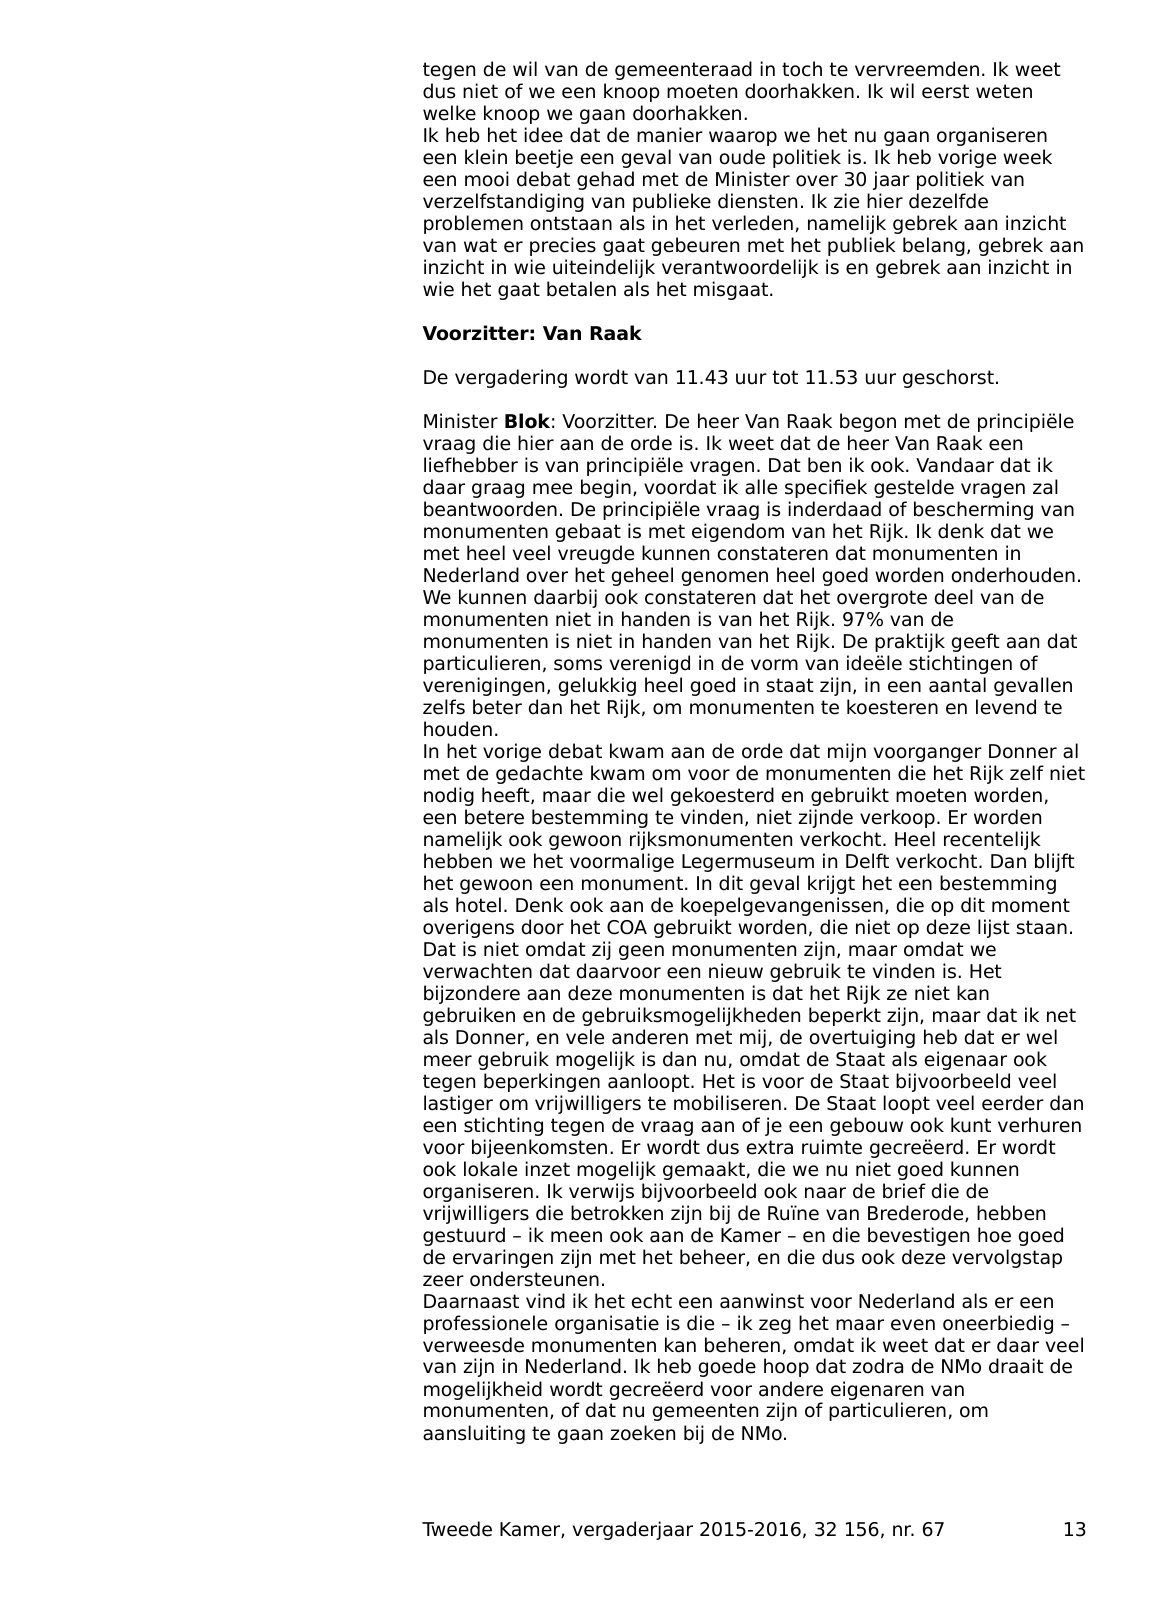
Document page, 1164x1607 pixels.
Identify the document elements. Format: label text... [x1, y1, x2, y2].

text Minister Blok: Voorzitter. De heer Van Raak begon met de principiële vraag die hier aan de orde is. Ik weet dat de heer Van Raak een liefhebber is van principiële vragen. Dat ben ik ook. Vandaar dat ik daar graag mee begin, voordat ik alle specifiek gestelde vragen zal beantwoorden. De principiële vraag is inderdaad of bescherming van monumenten gebaat is met eigendom van het Rijk. Ik denk dat we met heel veel vreugde kunnen constateren dat monumenten in Nederland over het geheel genomen heel goed worden onderhouden. We kunnen daarbij ook constateren dat het overgrote deel van de monumenten niet in handen is van het Rijk. 97% van de monumenten is niet in handen van het Rijk. De praktijk geeft aan dat particulieren, soms verenigd in de vorm van ideële stichtingen of verenigingen, gelukkig heel goed in staat zijn, in een aantal gevallen zelfs beter dan het Rijk, om monumenten te koesteren en levend te houden. [422, 411, 1087, 741]
subtitle Voorzitter: Van Raak [422, 323, 1087, 345]
text Daarnaast vind ik het echt een aanwinst voor Nederland als er een professionele organisatie is die – ik zeg het maar even oneerbiedig – verweesde monumenten kan beheren, omdat ik weet dat er daar veel van zijn in Nederland. Ik heb goede hoop dat zodra de NMo draait de mogelijkheid wordt gecreëerd voor andere eigenaren van monumenten, of dat nu gemeenten zijn of particulieren, om aansluiting te gaan zoeken bij de NMo. [422, 1291, 1087, 1444]
text In het vorige debat kwam aan de orde dat mijn voorganger Donner al met de gedachte kwam om voor de monumenten die het Rijk zelf niet nodig heeft, maar die wel gekoesterd en gebruikt moeten worden, een betere bestemming te vinden, niet zijnde verkoop. Er worden namelijk ook gewoon rijksmonumenten verkocht. Heel recentelijk hebben we het voormalige Legermuseum in Delft verkocht. Dan blijft het gewoon een monument. In dit geval krijgt het een bestemming als hotel. Denk ook aan de koepelgevangenissen, die op dit moment overigens door het COA gebruikt worden, die niet op deze lijst staan. Dat is niet omdat zij geen monumenten zijn, maar omdat we verwachten dat daarvoor een nieuw gebruik te vinden is. Het bijzondere aan deze monumenten is dat het Rijk ze niet kan gebruiken en de gebruiksmogelijkheden beperkt zijn, maar dat ik net als Donner, en vele anderen met mij, de overtuiging heb dat er wel meer gebruik mogelijk is dan nu, omdat de Staat als eigenaar ook tegen beperkingen aanloopt. Het is voor de Staat bijvoorbeeld veel lastiger om vrijwilligers te mobiliseren. De Staat loopt veel eerder dan een stichting tegen de vraag aan of je een gebouw ook kunt verhuren voor bijeenkomsten. Er wordt dus extra ruimte gecreëerd. Er wordt ook lokale inzet mogelijk gemaakt, die we nu niet goed kunnen organiseren. Ik verwijs bijvoorbeeld ook naar de brief die de vrijwilligers die betrokken zijn bij de Ruïne van Brederode, hebben gestuurd – ik meen ook aan de Kamer – en die bevestigen hoe goed de ervaringen zijn met het beheer, en die dus ook deze vervolgstap zeer ondersteunen. [422, 741, 1087, 1291]
text De vergadering wordt van 11.43 uur tot 11.53 uur geschorst. [422, 367, 1087, 389]
text Ik heb het idee dat de manier waarop we het nu gaan organiseren een klein beetje een geval van oude politiek is. Ik heb vorige week een mooi debat gehad met de Minister over 30 jaar politiek van verzelfstandiging van publieke diensten. Ik zie hier dezelfde problemen ontstaan als in het verleden, namelijk gebrek aan inzicht van wat er precies gaat gebeuren met het publiek belang, gebrek aan inzicht in wie uiteindelijk verantwoordelijk is en gebrek aan inzicht in wie het gaat betalen als het misgaat. [422, 125, 1087, 301]
text tegen de wil van de gemeenteraad in toch te vervreemden. Ik weet dus niet of we een knoop moeten doorhakken. Ik wil eerst weten welke knoop we gaan doorhakken. [422, 59, 1087, 125]
